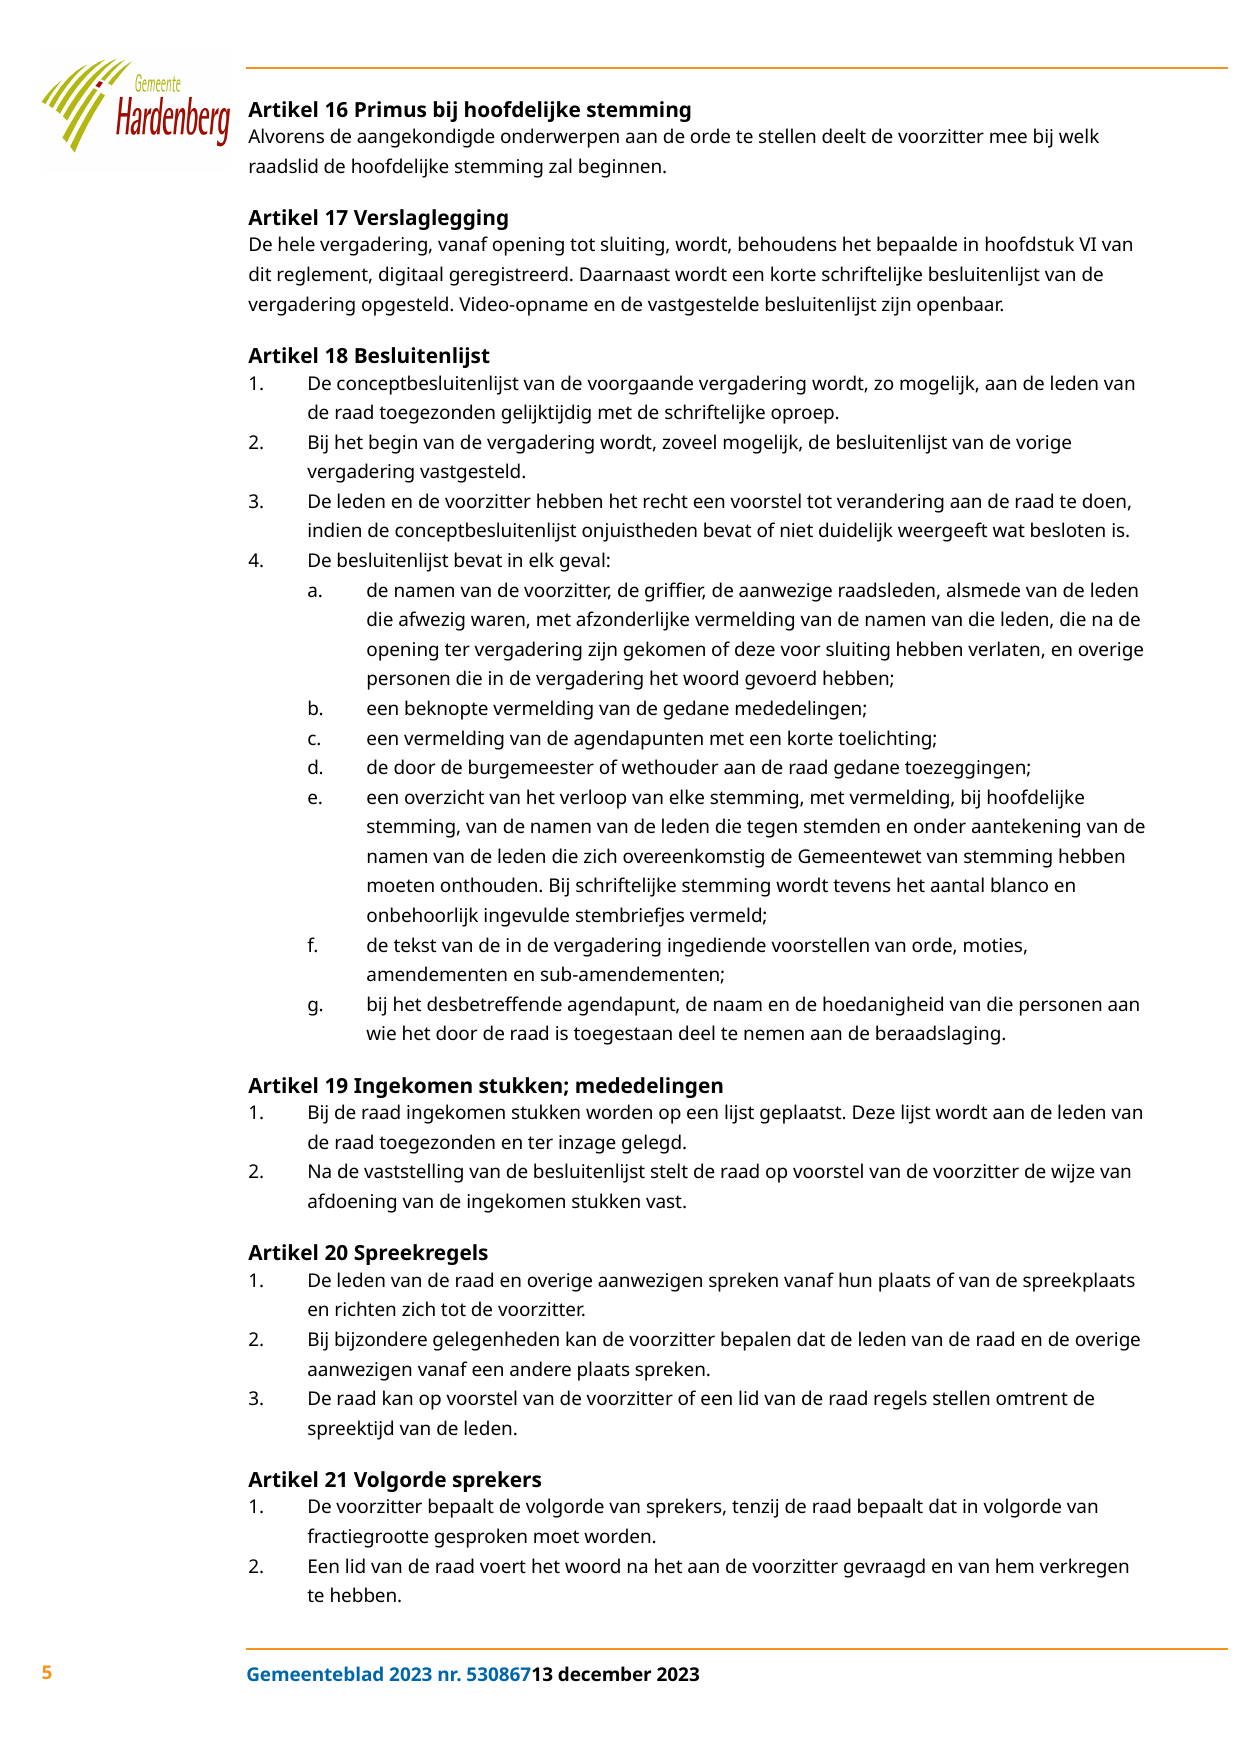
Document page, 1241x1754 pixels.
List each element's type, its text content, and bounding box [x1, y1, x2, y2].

list bij het desbetreffende agendapunt, de naam en de hoedanigheid van die personen aan wie het door de raad is toegestaan deel te nemen aan de beraadslaging. [307, 991, 1152, 1046]
list De leden van de raad en overige aanwezigen spreken vanaf hun plaats of van de spreekplaats en richten zich tot de voorzitter. [248, 1267, 1152, 1322]
text Artikel 20 Spreekregels [248, 1238, 1152, 1267]
list de door de burgemeester of wethouder aan de raad gedane toezeggingen; [307, 754, 1152, 780]
list Bij bijzondere gelegenheden kan de voorzitter bepalen dat de leden van de raad en de overige aanwezigen vanaf een andere plaats spreken. [248, 1326, 1152, 1381]
text Artikel 21 Volgorde sprekers [248, 1465, 1152, 1494]
text Artikel 17 Verslaglegging [248, 203, 1152, 232]
list Bij de raad ingekomen stukken worden op een lijst geplaatst. Deze lijst wordt aan de leden van de raad toegezonden en ter inzage gelegd. [248, 1099, 1152, 1155]
list De leden en de voorzitter hebben het recht een voorstel tot verandering aan de raad te doen, indien de conceptbesluitenlijst onjuistheden bevat of niet duidelijk weergeeft wat besloten is. [248, 488, 1152, 543]
list Bij het begin van de vergadering wordt, zoveel mogelijk, de besluitenlijst van de vorige vergadering vastgesteld. [248, 429, 1152, 484]
list de tekst van de in de vergadering ingediende voorstellen van orde, moties, amendementen en sub-amendementen; [307, 932, 1152, 987]
text De hele vergadering, vanaf opening tot sluiting, wordt, behoudens het bepaalde in hoofdstuk VI van dit reglement, digitaal geregistreerd. Daarnaast wordt een korte schriftelijke besluitenlijst van de vergadering opgesteld. Video-opname en de vastgestelde besluitenlijst zijn openbaar. [248, 232, 1152, 317]
list een overzicht van het verloop van elke stemming, met vermelding, bij hoofdelijke stemming, van de namen van de leden die tegen stemden en onder aantekening van de namen van de leden die zich overeenkomstig de Gemeentewet van stemming hebben moeten onthouden. Bij schriftelijke stemming wordt tevens het aantal blanco en onbehoorlijk ingevulde stembriefjes vermeld; [307, 784, 1152, 928]
text Artikel 16 Primus bij hoofdelijke stemming [248, 95, 1152, 123]
picture [41, 47, 231, 172]
list Een lid van de raad voert het woord na het aan de voorzitter gevraagd en van hem verkregen te hebben. [248, 1553, 1152, 1608]
text Artikel 18 Besluitenlijst [248, 341, 1152, 370]
text Artikel 19 Ingekomen stukken; mededelingen [248, 1071, 1152, 1099]
list een vermelding van de agendapunten met een korte toelichting; [307, 725, 1152, 750]
list Na de vaststelling van de besluitenlijst stelt de raad op voorstel van de voorzitter de wijze van afdoening van de ingekomen stukken vast. [248, 1158, 1152, 1214]
list De besluitenlijst bevat in elk geval: [248, 547, 1152, 573]
list De conceptbesluitenlijst van de voorgaande vergadering wordt, zo mogelijk, aan de leden van de raad toegezonden gelijktijdig met de schriftelijke oproep. [248, 370, 1152, 425]
list De voorzitter bepaalt de volgorde van sprekers, tenzij de raad bepaalt dat in volgorde van fractiegrootte gesproken moet worden. [248, 1494, 1152, 1549]
list de namen van de voorzitter, de griffier, de aanwezige raadsleden, alsmede van de leden die afwezig waren, met afzonderlijke vermelding van de namen van die leden, die na de opening ter vergadering zijn gekomen of deze voor sluiting hebben verlaten, en overige personen die in de vergadering het woord gevoerd hebben; [307, 577, 1152, 691]
text Alvorens de aangekondigde onderwerpen aan de orde te stellen deelt de voorzitter mee bij welk raadslid de hoofdelijke stemming zal beginnen. [248, 123, 1152, 178]
list De raad kan op voorstel van de voorzitter of een lid van de raad regels stellen omtrent de spreektijd van de leden. [248, 1385, 1152, 1441]
list een beknopte vermelding van de gedane mededelingen; [307, 695, 1152, 721]
